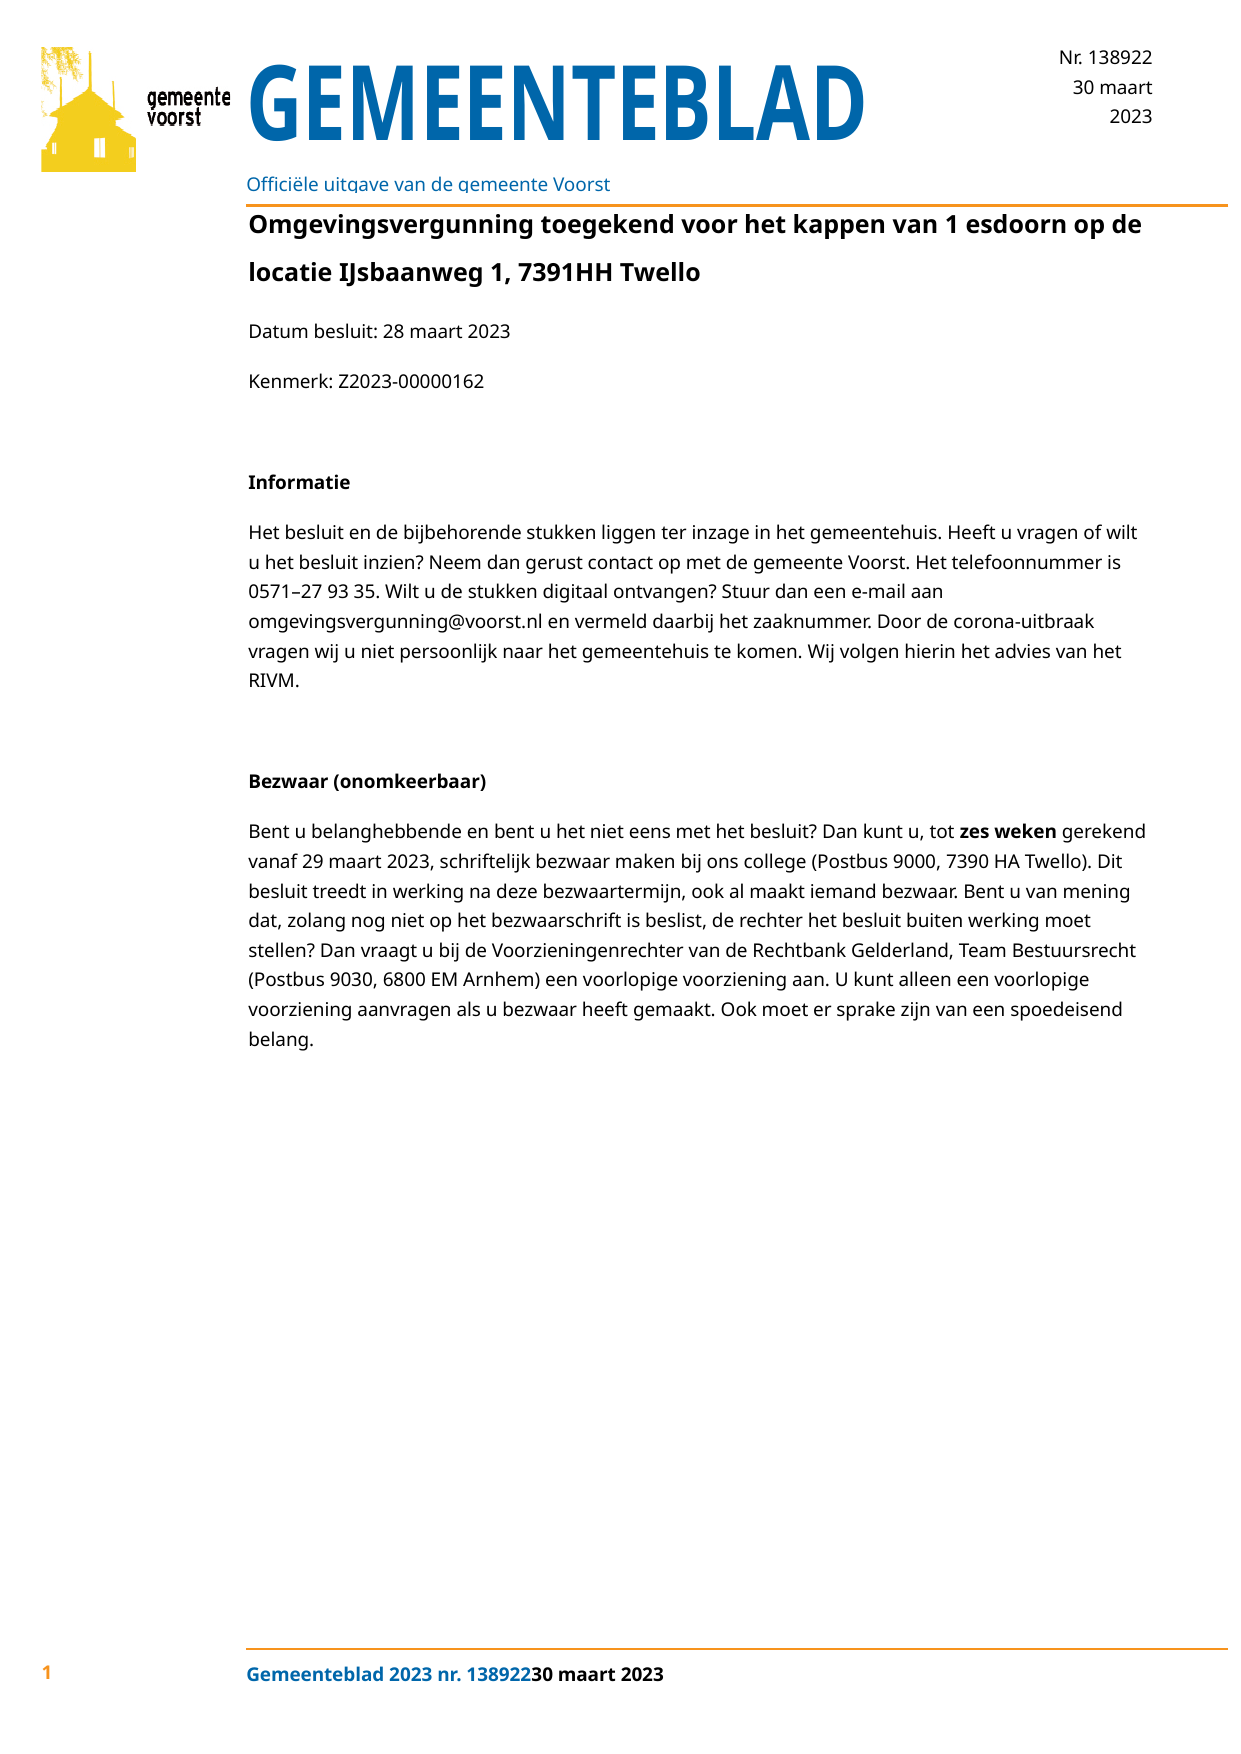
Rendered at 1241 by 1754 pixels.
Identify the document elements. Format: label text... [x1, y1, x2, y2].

text Omgevingsvergunning toegekend voor het kappen van 1 esdoorn op de locatie IJsbaanweg 1, 7391HH Twello [248, 207, 1152, 288]
text Datum besluit: 28 maart 2023 [248, 318, 1152, 344]
text Het besluit en de bijbehorende stukken liggen ter inzage in het gemeentehuis. Heeft u vragen of wilt u het besluit inzien? Neem dan gerust contact op met de gemeente Voorst. Het telefoonnummer is 0571–27 93 35. Wilt u de stukken digitaal ontvangen? Stuur dan een e-mail aan omgevingsvergunning@voorst.nl en vermeld daarbij het zaaknummer. Door de corona-uitbraak vragen wij u niet persoonlijk naar het gemeentehuis te komen. Wij volgen hierin het advies van het RIVM. [248, 519, 1152, 693]
text Bezwaar (onomkeerbaar) [248, 768, 1152, 794]
text Kenmerk: Z2023-00000162 [248, 368, 1152, 394]
text Bent u belanghebbende en bent u het niet eens met het besluit? Dan kunt u, tot zes weken gerekend vanaf 29 maart 2023, schriftelijk bezwaar maken bij ons college (Postbus 9000, 7390 HA Twello). Dit besluit treedt in werking na deze bezwaartermijn, ook al maakt iemand bezwaar. Bent u van mening dat, zolang nog niet op het bezwaarschrift is beslist, de rechter het besluit buiten werking moet stellen? Dan vraagt u bij de Voorzieningenrechter van de Rechtbank Gelderland, Team Bestuursrecht (Postbus 9030, 6800 EM Arnhem) een voorlopige voorziening aan. U kunt alleen een voorlopige voorziening aanvragen als u bezwaar heeft gemaakt. Ook moet er sprake zijn van een spoedeisend belang. [248, 819, 1152, 1052]
picture [41, 47, 231, 172]
text Informatie [248, 469, 1152, 495]
